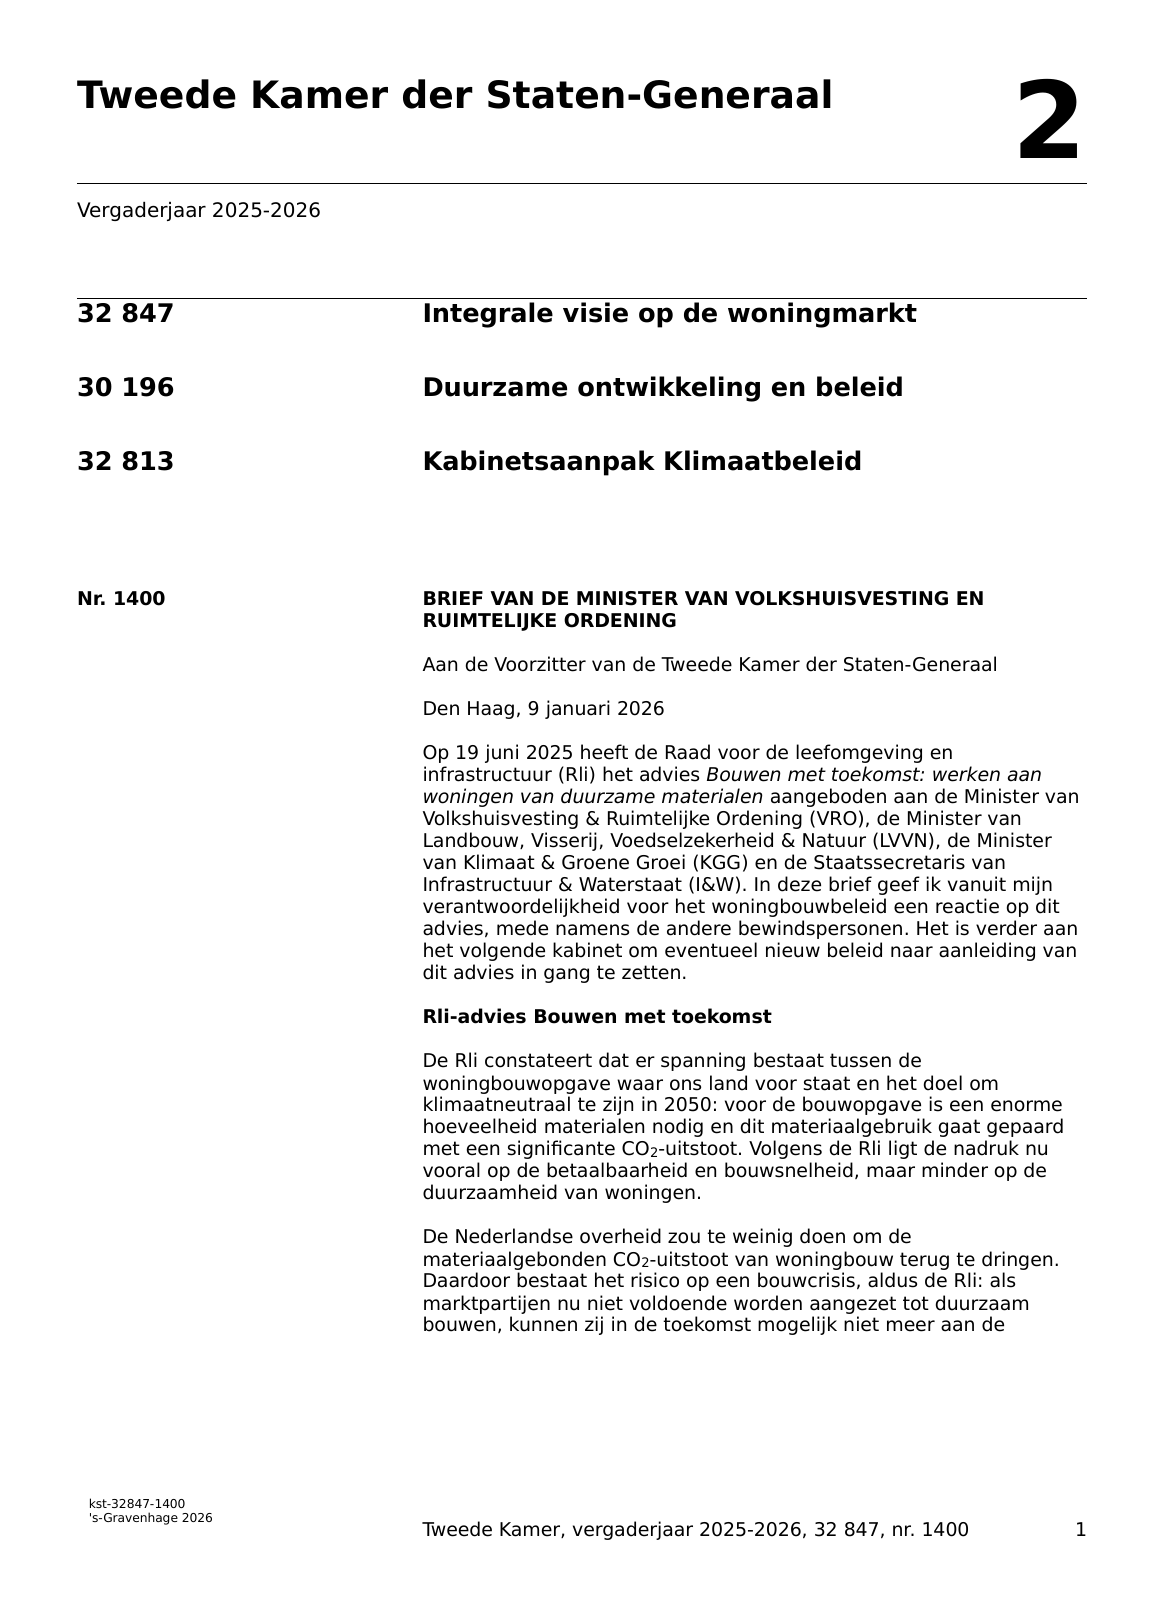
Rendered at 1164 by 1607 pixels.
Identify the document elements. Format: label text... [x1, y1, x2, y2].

text Aan de Voorzitter van de Tweede Kamer der Staten-Generaal [422, 654, 1087, 676]
text De Nederlandse overheid zou te weinig doen om de materiaalgebonden CO2-uitstoot van woningbouw terug te dringen. Daardoor bestaat het risico op een bouwcrisis, aldus de Rli: als marktpartijen nu niet voldoende worden aangezet tot duurzaam bouwen, kunnen zij in de toekomst mogelijk niet meer aan de [422, 1226, 1087, 1336]
text Op 19 juni 2025 heeft de Raad voor de leefomgeving en infrastructuur (Rli) het advies Bouwen met toekomst: werken aan woningen van duurzame materialen aangeboden aan de Minister van Volkshuisvesting & Ruimtelijke Ordening (VRO), de Minister van Landbouw, Visserij, Voedselzekerheid & Natuur (LVVN), de Minister van Klimaat & Groene Groei (KGG) en de Staatssecretaris van Infrastructuur & Waterstaat (I&W). In deze brief geef ik vanuit mijn verantwoordelijkheid voor het woningbouwbeleid een reactie op dit advies, mede namens de andere bewindspersonen. Het is verder aan het volgende kabinet om eventueel nieuw beleid naar aanleiding van dit advies in gang te zetten. [422, 742, 1087, 984]
text kst-32847-1400 [88, 1497, 323, 1511]
text Den Haag, 9 januari 2026 [422, 698, 1087, 720]
subtitle Rli-advies Bouwen met toekomst [422, 1006, 1087, 1028]
subtitle 32 813 Kabinetsaanpak Klimaatbeleid [77, 447, 1087, 477]
text De Rli constateert dat er spanning bestaat tussen de woningbouwopgave waar ons land voor staat en het doel om klimaatneutraal te zijn in 2050: voor de bouwopgave is een enorme hoeveelheid materialen nodig en dit materiaalgebruik gaat gepaard met een significante CO2-uitstoot. Volgens de Rli ligt de nadruk nu vooral op de betaalbaarheid en bouwsnelheid, maar minder op de duurzaamheid van woningen. [422, 1050, 1087, 1204]
subtitle Nr. 1400 BRIEF VAN DE MINISTER VAN VOLKSHUISVESTING EN RUIMTELIJKE ORDENING [77, 588, 1087, 632]
subtitle 32 847 Integrale visie op de woningmarkt [77, 299, 1087, 329]
table_cell Vergaderjaar 2025-2026 [77, 184, 1087, 298]
table_header 2 [886, 59, 1087, 183]
subtitle 30 196 Duurzame ontwikkeling en beleid [77, 373, 1087, 403]
text 's-Gravenhage 2026 [88, 1511, 323, 1525]
table_header Tweede Kamer der Staten-Generaal [77, 59, 886, 183]
